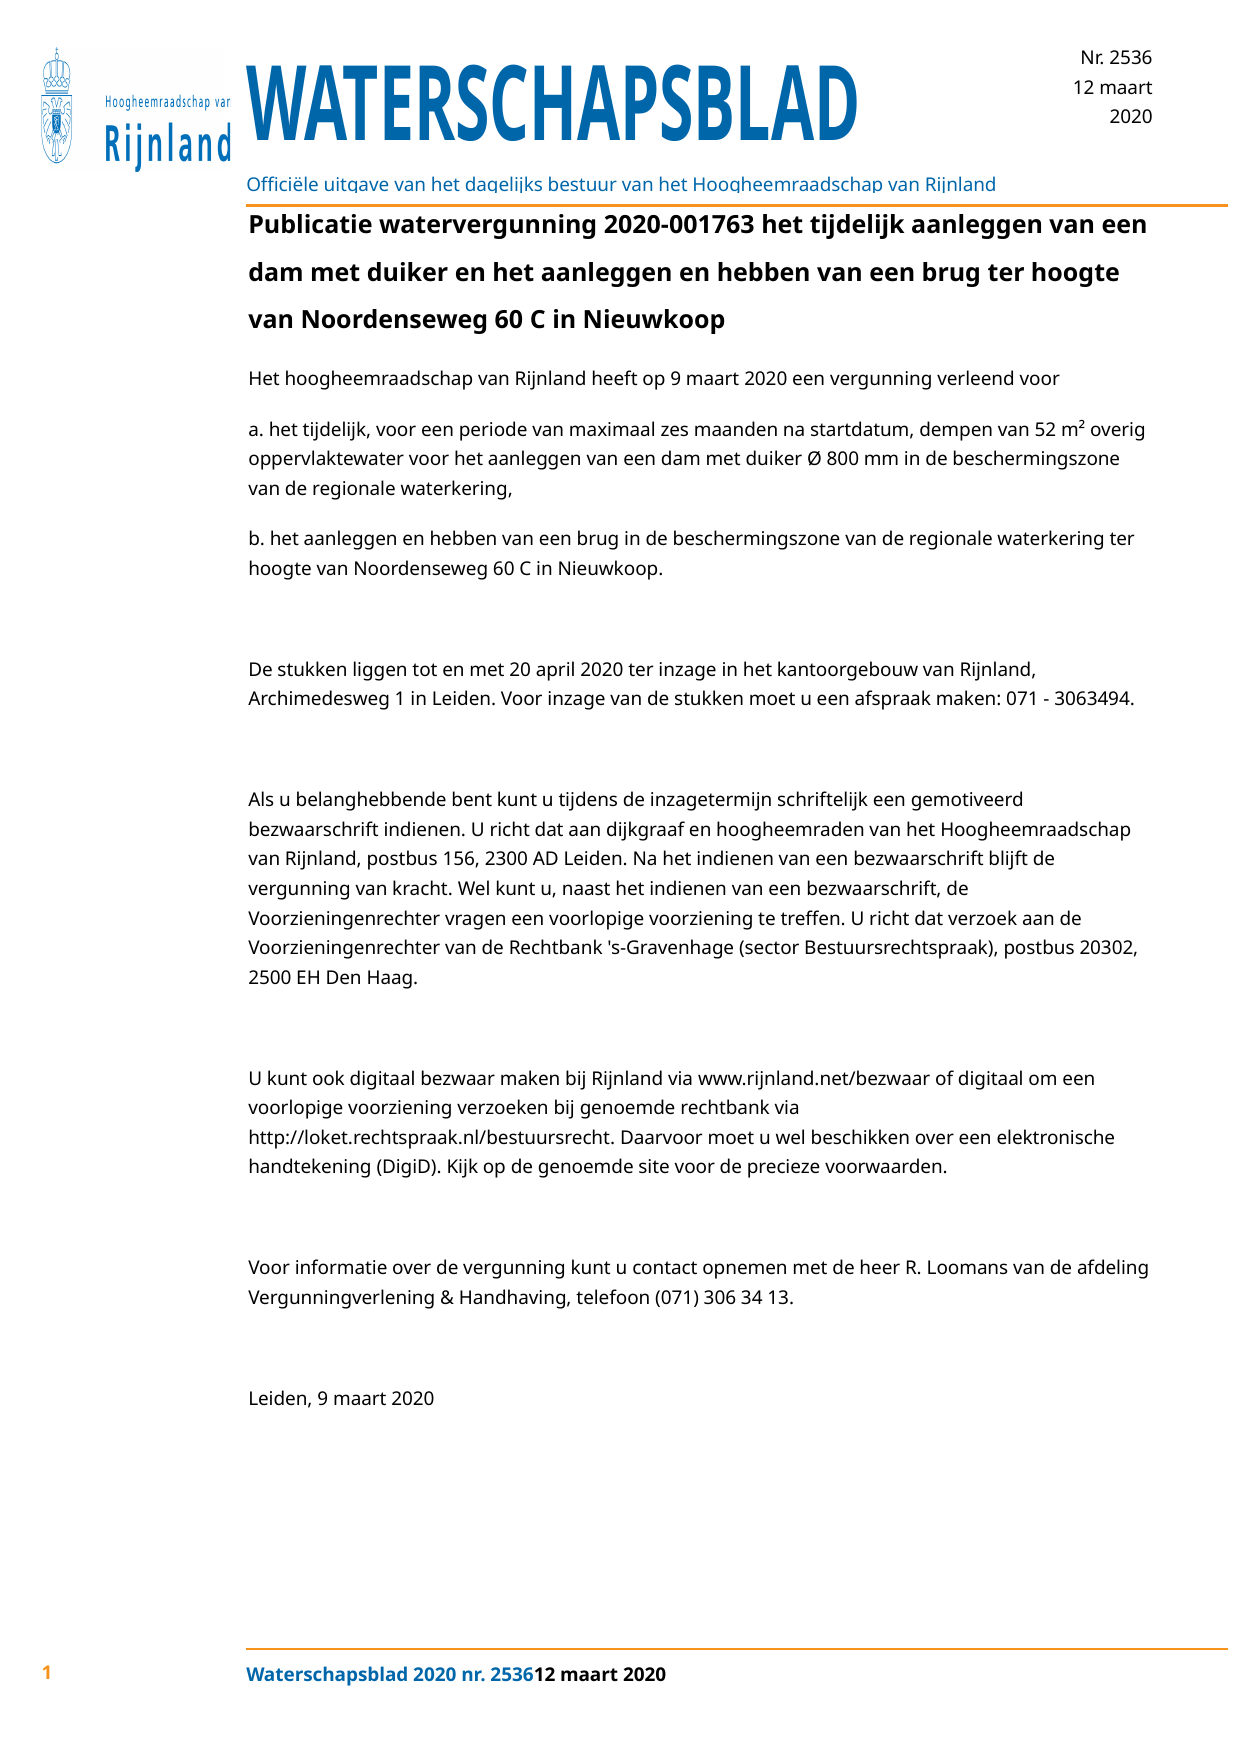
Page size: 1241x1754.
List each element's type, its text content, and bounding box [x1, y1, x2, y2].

picture [41, 47, 231, 172]
text U kunt ook digitaal bezwaar maken bij Rijnland via www.rijnland.net/bezwaar of digitaal om een voorlopige voorziening verzoeken bij genoemde rechtbank via http://loket.rechtspraak.nl/bestuursrecht. Daarvoor moet u wel beschikken over een elektronische handtekening (DigiD). Kijk op de genoemde site voor de precieze voorwaarden. [248, 1065, 1152, 1179]
text Als u belanghebbende bent kunt u tijdens de inzagetermijn schriftelijk een gemotiveerd bezwaarschrift indienen. U richt dat aan dijkgraaf en hoogheemraden van het Hoogheemraadschap van Rijnland, postbus 156, 2300 AD Leiden. Na het indienen van een bezwaarschrift blijft de vergunning van kracht. Wel kunt u, naast het indienen van een bezwaarschrift, de Voorzieningenrechter vragen een voorlopige voorziening te treffen. U richt dat verzoek aan de Voorzieningenrechter van de Rechtbank 's-Gravenhage (sector Bestuursrechtspraak), postbus 20302, 2500 EH Den Haag. [248, 786, 1152, 989]
text Publicatie watervergunning 2020-001763 het tijdelijk aanleggen van een dam met duiker en het aanleggen en hebben van een brug ter hoogte van Noordenseweg 60 C in Nieuwkoop [248, 207, 1152, 336]
text a. het tijdelijk, voor een periode van maximaal zes maanden na startdatum, dempen van 52 m² overig oppervlaktewater voor het aanleggen van een dam met duiker Ø 800 mm in de beschermingszone van de regionale waterkering, [248, 416, 1152, 501]
text b. het aanleggen en hebben van een brug in de beschermingszone van de regionale waterkering ter hoogte van Noordenseweg 60 C in Nieuwkoop. [248, 526, 1152, 581]
text Het hoogheemraadschap van Rijnland heeft op 9 maart 2020 een vergunning verleend voor [248, 366, 1152, 391]
text Voor informatie over de vergunning kunt u contact opnemen met de heer R. Loomans van de afdeling Vergunningverlening & Handhaving, telefoon (071) 306 34 13. [248, 1254, 1152, 1309]
text De stukken liggen tot en met 20 april 2020 ter inzage in het kantoorgebouw van Rijnland, Archimedesweg 1 in Leiden. Voor inzage van de stukken moet u een afspraak maken: 071 - 3063494. [248, 656, 1152, 711]
text Leiden, 9 maart 2020 [248, 1385, 1152, 1410]
